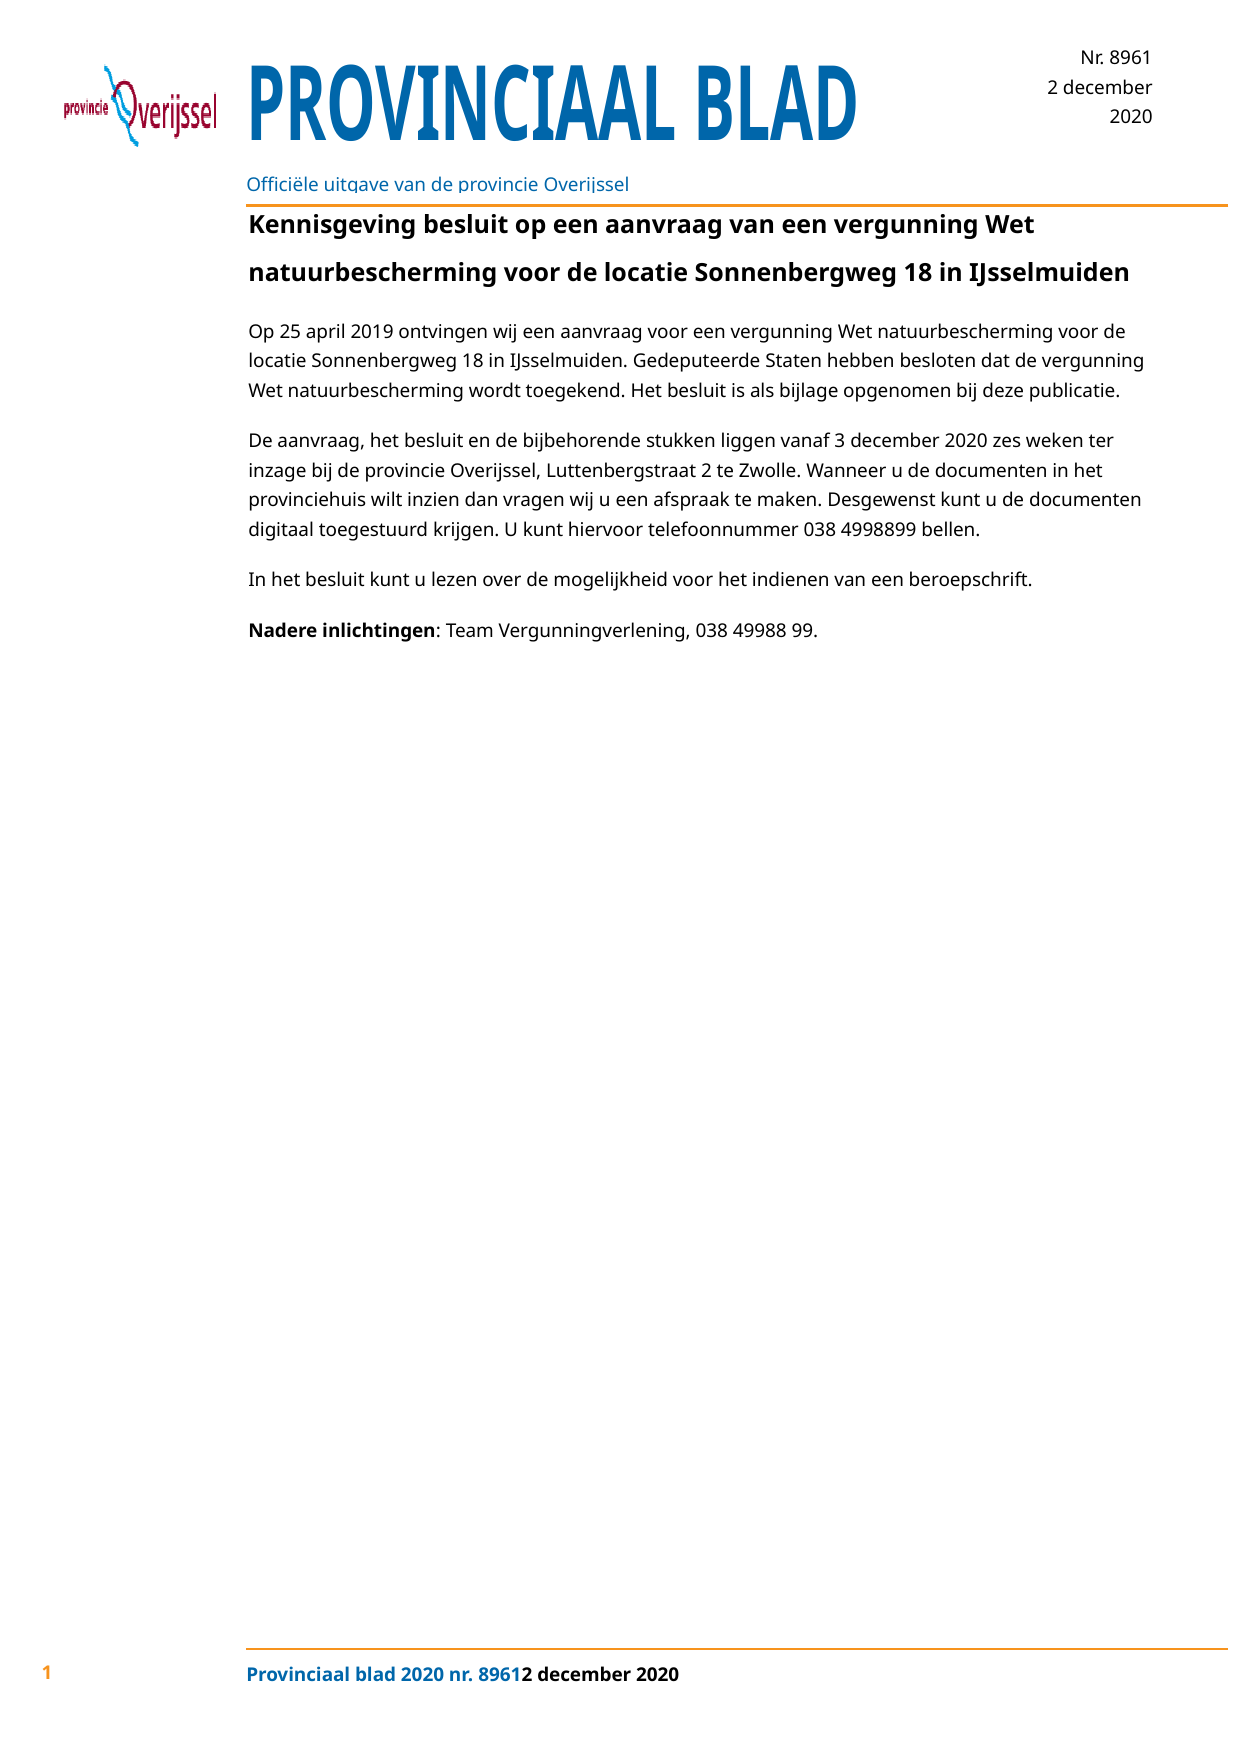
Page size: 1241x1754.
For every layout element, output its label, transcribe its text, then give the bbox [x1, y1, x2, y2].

picture [41, 47, 231, 172]
text In het besluit kunt u lezen over de mogelijkheid voor het indienen van een beroepschrift. [248, 567, 1152, 592]
text Op 25 april 2019 ontvingen wij een aanvraag voor een vergunning Wet natuurbescherming voor de locatie Sonnenbergweg 18 in IJsselmuiden. Gedeputeerde Staten hebben besloten dat de vergunning Wet natuurbescherming wordt toegekend. Het besluit is als bijlage opgenomen bij deze publicatie. [248, 318, 1152, 403]
text De aanvraag, het besluit en de bijbehorende stukken liggen vanaf 3 december 2020 zes weken ter inzage bij de provincie Overijssel, Luttenbergstraat 2 te Zwolle. Wanneer u de documenten in het provinciehuis wilt inzien dan vragen wij u een afspraak te maken. Desgewenst kunt u de documenten digitaal toegestuurd krijgen. U kunt hiervoor telefoonnummer 038 4998899 bellen. [248, 427, 1152, 542]
text Kennisgeving besluit op een aanvraag van een vergunning Wet natuurbescherming voor de locatie Sonnenbergweg 18 in IJsselmuiden [248, 207, 1152, 288]
text Nadere inlichtingen: Team Vergunningverlening, 038 49988 99. [248, 617, 1152, 643]
